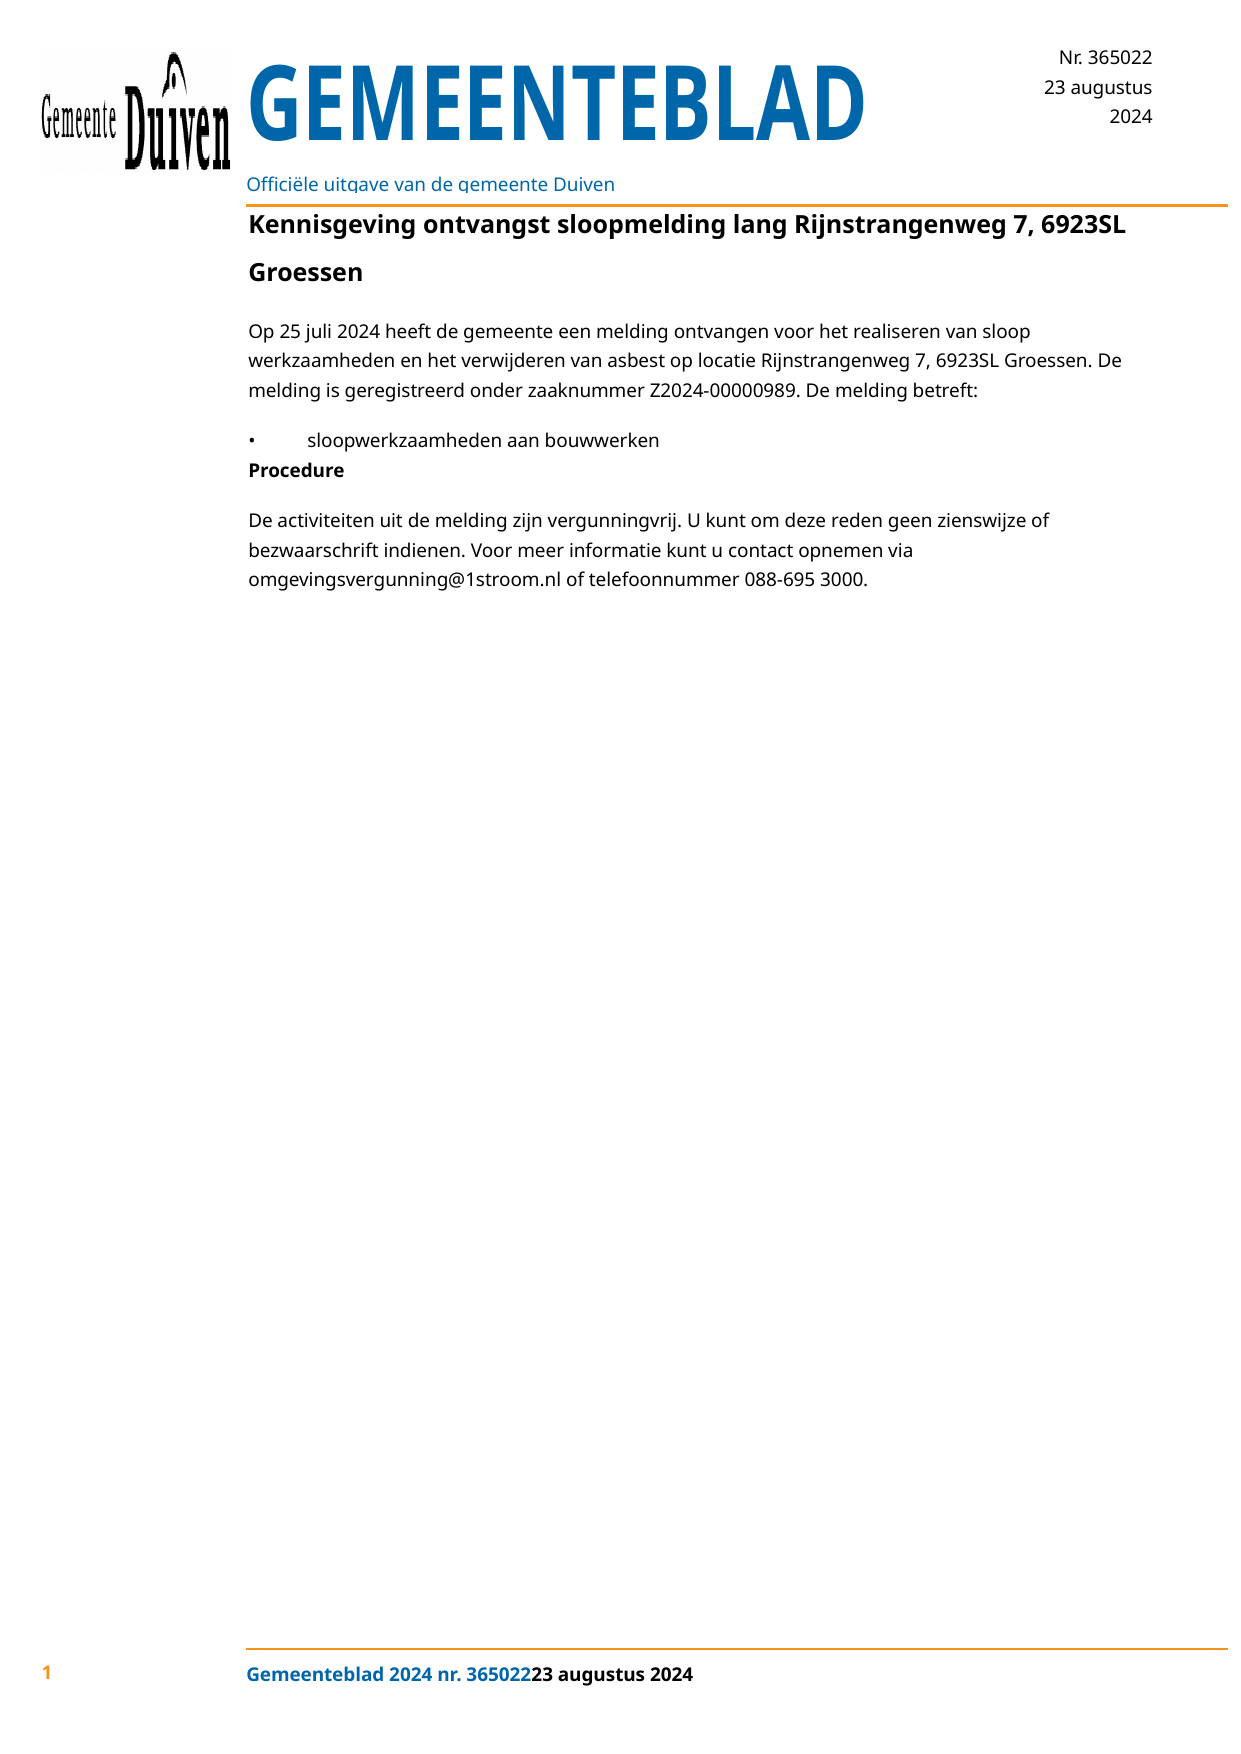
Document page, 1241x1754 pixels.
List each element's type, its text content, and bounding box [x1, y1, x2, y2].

list sloopwerkzaamheden aan bouwwerken [248, 427, 1152, 453]
text De activiteiten uit de melding zijn vergunningvrij. U kunt om deze reden geen zienswijze of bezwaarschrift indienen. Voor meer informatie kunt u contact opnemen via omgevingsvergunning@1stroom.nl of telefoonnummer 088-695 3000. [248, 507, 1152, 592]
picture [41, 47, 231, 172]
text Procedure [248, 457, 1152, 483]
text Op 25 juli 2024 heeft de gemeente een melding ontvangen voor het realiseren van sloop werkzaamheden en het verwijderen van asbest op locatie Rijnstrangenweg 7, 6923SL Groessen. De melding is geregistreerd onder zaaknummer Z2024-00000989. De melding betreft: [248, 318, 1152, 403]
text Kennisgeving ontvangst sloopmelding lang Rijnstrangenweg 7, 6923SL Groessen [248, 207, 1152, 288]
